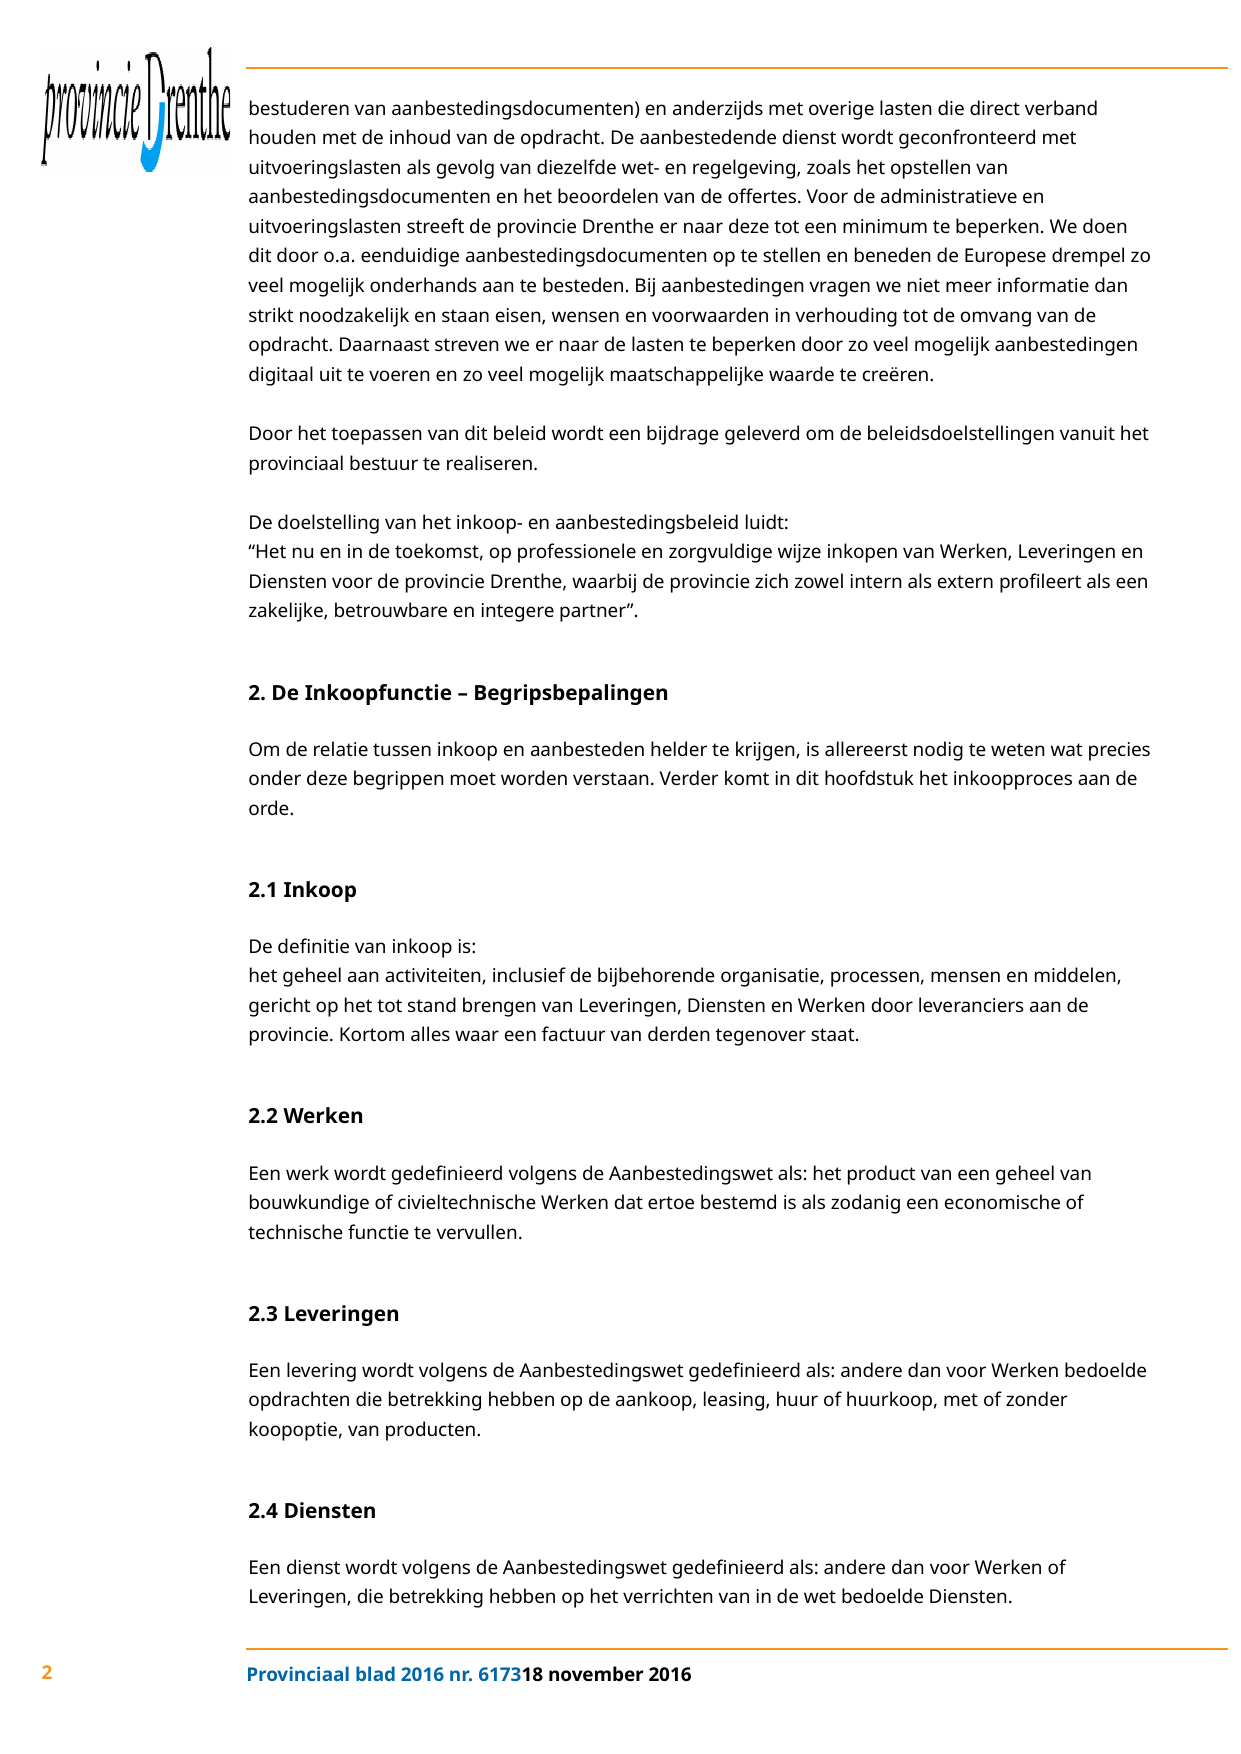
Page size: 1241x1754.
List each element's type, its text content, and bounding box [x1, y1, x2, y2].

text 2.3 Leveringen [248, 1299, 1152, 1327]
text 2.4 Diensten [248, 1496, 1152, 1524]
text De doelstelling van het inkoop- en aanbestedingsbeleid luidt: [248, 509, 1152, 535]
picture [41, 47, 231, 172]
text 2.1 Inkoop [248, 875, 1152, 903]
text De definitie van inkoop is: [248, 933, 1152, 959]
text Een levering wordt volgens de Aanbestedingswet gedefinieerd als: andere dan voor Werken bedoelde opdrachten die betrekking hebben op de aankoop, leasing, huur of huurkoop, met of zonder koopoptie, van producten. [248, 1357, 1152, 1442]
text “Het nu en in de toekomst, op professionele en zorgvuldige wijze inkopen van Werken, Leveringen en Diensten voor de provincie Drenthe, waarbij de provincie zich zowel intern als extern profileert als een zakelijke, betrouwbare en integere partner”. [248, 538, 1152, 623]
text Een dienst wordt volgens de Aanbestedingswet gedefinieerd als: andere dan voor Werken of Leveringen, die betrekking hebben op het verrichten van in de wet bedoelde Diensten. [248, 1554, 1152, 1609]
text het geheel aan activiteiten, inclusief de bijbehorende organisatie, processen, mensen en middelen, gericht op het tot stand brengen van Leveringen, Diensten en Werken door leveranciers aan de provincie. Kortom alles waar een factuur van derden tegenover staat. [248, 962, 1152, 1047]
text Een werk wordt gedefinieerd volgens de Aanbestedingswet als: het product van een geheel van bouwkundige of civieltechnische Werken dat ertoe bestemd is als zodanig een economische of technische functie te vervullen. [248, 1160, 1152, 1244]
text 2.2 Werken [248, 1102, 1152, 1130]
text 2. De Inkoopfunctie – Begripsbepalingen [248, 678, 1152, 706]
text Door het toepassen van dit beleid wordt een bijdrage geleverd om de beleidsdoelstellingen vanuit het provinciaal bestuur te realiseren. [248, 420, 1152, 476]
text Om de relatie tussen inkoop en aanbesteden helder te krijgen, is allereerst nodig te weten wat precies onder deze begrippen moet worden verstaan. Verder komt in dit hoofdstuk het inkoopproces aan de orde. [248, 736, 1152, 821]
text bestuderen van aanbestedingsdocumenten) en anderzijds met overige lasten die direct verband houden met de inhoud van de opdracht. De aanbestedende dienst wordt geconfronteerd met uitvoeringslasten als gevolg van diezelfde wet- en regelgeving, zoals het opstellen van aanbestedingsdocumenten en het beoordelen van de offertes. Voor de administratieve en uitvoeringslasten streeft de provincie Drenthe er naar deze tot een minimum te beperken. We doen dit door o.a. eenduidige aanbestedingsdocumenten op te stellen en beneden de Europese drempel zo veel mogelijk onderhands aan te besteden. Bij aanbestedingen vragen we niet meer informatie dan strikt noodzakelijk en staan eisen, wensen en voorwaarden in verhouding tot de omvang van de opdracht. Daarnaast streven we er naar de lasten te beperken door zo veel mogelijk aanbestedingen digitaal uit te voeren en zo veel mogelijk maatschappelijke waarde te creëren. [248, 95, 1152, 387]
